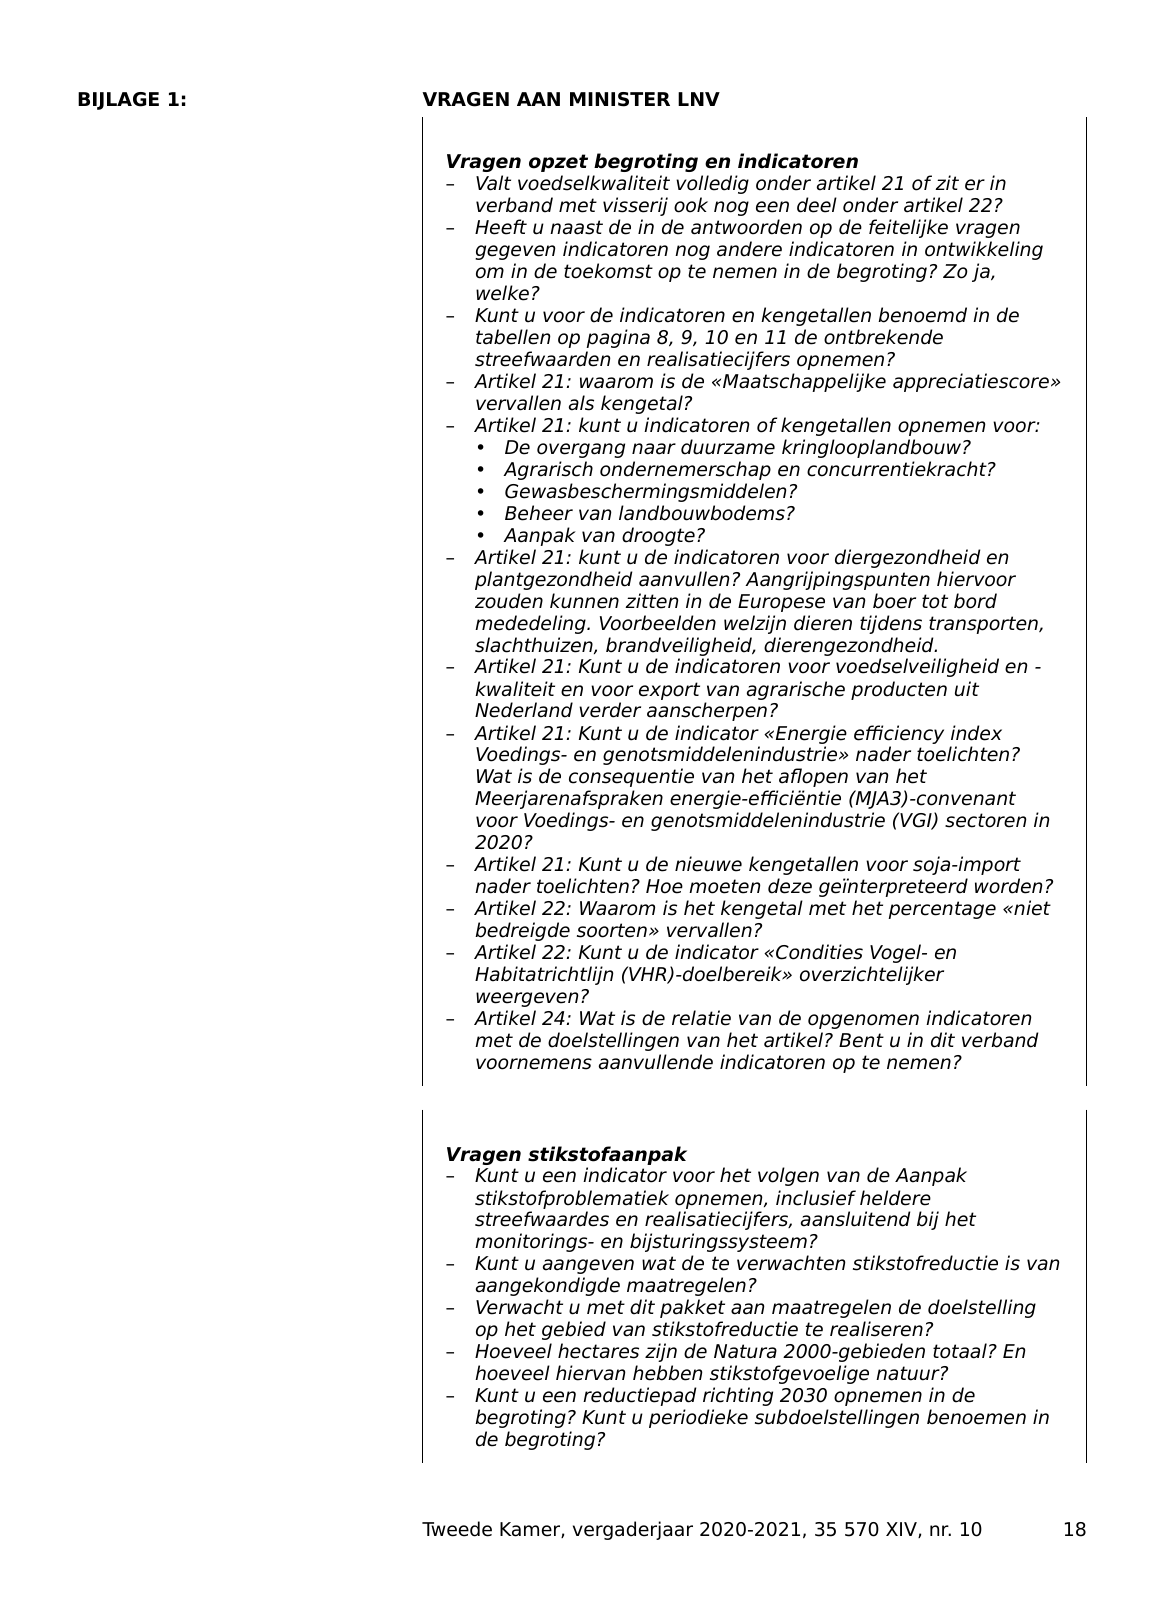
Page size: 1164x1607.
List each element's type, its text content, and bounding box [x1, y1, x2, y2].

subtitle BIJLAGE 1: VRAGEN AAN MINISTER LNV [77, 89, 1087, 111]
table_header Vragen stikstofaanpak – Kunt u een indicator voor het volgen van de Aanpak stikstofproblematiek opnemen, inclusief heldere streefwaardes en realisatiecijfers, aansluitend bij het monitorings- en bijsturingssysteem? – Kunt u aangeven wat de te verwachten stikstofreductie is van aangekondigde maatregelen? – Verwacht u met dit pakket aan maatregelen de doelstelling op het gebied van stikstofreductie te realiseren? – Hoeveel hectares zijn de Natura 2000-gebieden totaal? En hoeveel hiervan hebben stikstofgevoelige natuur? – Kunt u een reductiepad richting 2030 opnemen in de begroting? Kunt u periodieke subdoelstellingen benoemen in de begroting? [423, 1110, 1086, 1463]
table_header Vragen opzet begroting en indicatoren – Valt voedselkwaliteit volledig onder artikel 21 of zit er in verband met visserij ook nog een deel onder artikel 22? – Heeft u naast de in de antwoorden op de feitelijke vragen gegeven indicatoren nog andere indicatoren in ontwikkeling om in de toekomst op te nemen in de begroting? Zo ja, welke? – Kunt u voor de indicatoren en kengetallen benoemd in de tabellen op pagina 8, 9, 10 en 11 de ontbrekende streefwaarden en realisatiecijfers opnemen? – Artikel 21: waarom is de «Maatschappelijke appreciatiescore» vervallen als kengetal? – Artikel 21: kunt u indicatoren of kengetallen opnemen voor: • De overgang naar duurzame kringlooplandbouw? • Agrarisch ondernemerschap en concurrentiekracht? • Gewasbeschermingsmiddelen? • Beheer van landbouwbodems? • Aanpak van droogte? – Artikel 21: kunt u de indicatoren voor diergezondheid en plantgezondheid aanvullen? Aangrijpingspunten hiervoor zouden kunnen zitten in de Europese van boer tot bord mededeling. Voorbeelden welzijn dieren tijdens transporten, slachthuizen, brandveiligheid, dierengezondheid. – Artikel 21: Kunt u de indicatoren voor voedselveiligheid en -kwaliteit en voor export van agrarische producten uit Nederland verder aanscherpen? – Artikel 21: Kunt u de indicator «Energie efficiency index Voedings- en genotsmiddelenindustrie» nader toelichten? Wat is de consequentie van het aflopen van het Meerjarenafspraken energie-efficiëntie (MJA3)-convenant voor Voedings- en genotsmiddelenindustrie (VGI) sectoren in 2020? – Artikel 21: Kunt u de nieuwe kengetallen voor soja-import nader toelichten? Hoe moeten deze geïnterpreteerd worden? – Artikel 22: Waarom is het kengetal met het percentage «niet bedreigde soorten» vervallen? – Artikel 22: Kunt u de indicator «Condities Vogel- en Habitatrichtlijn (VHR)-doelbereik» overzichtelijker weergeven? – Artikel 24: Wat is de relatie van de opgenomen indicatoren met de doelstellingen van het artikel? Bent u in dit verband voornemens aanvullende indicatoren op te nemen? [423, 117, 1086, 1086]
